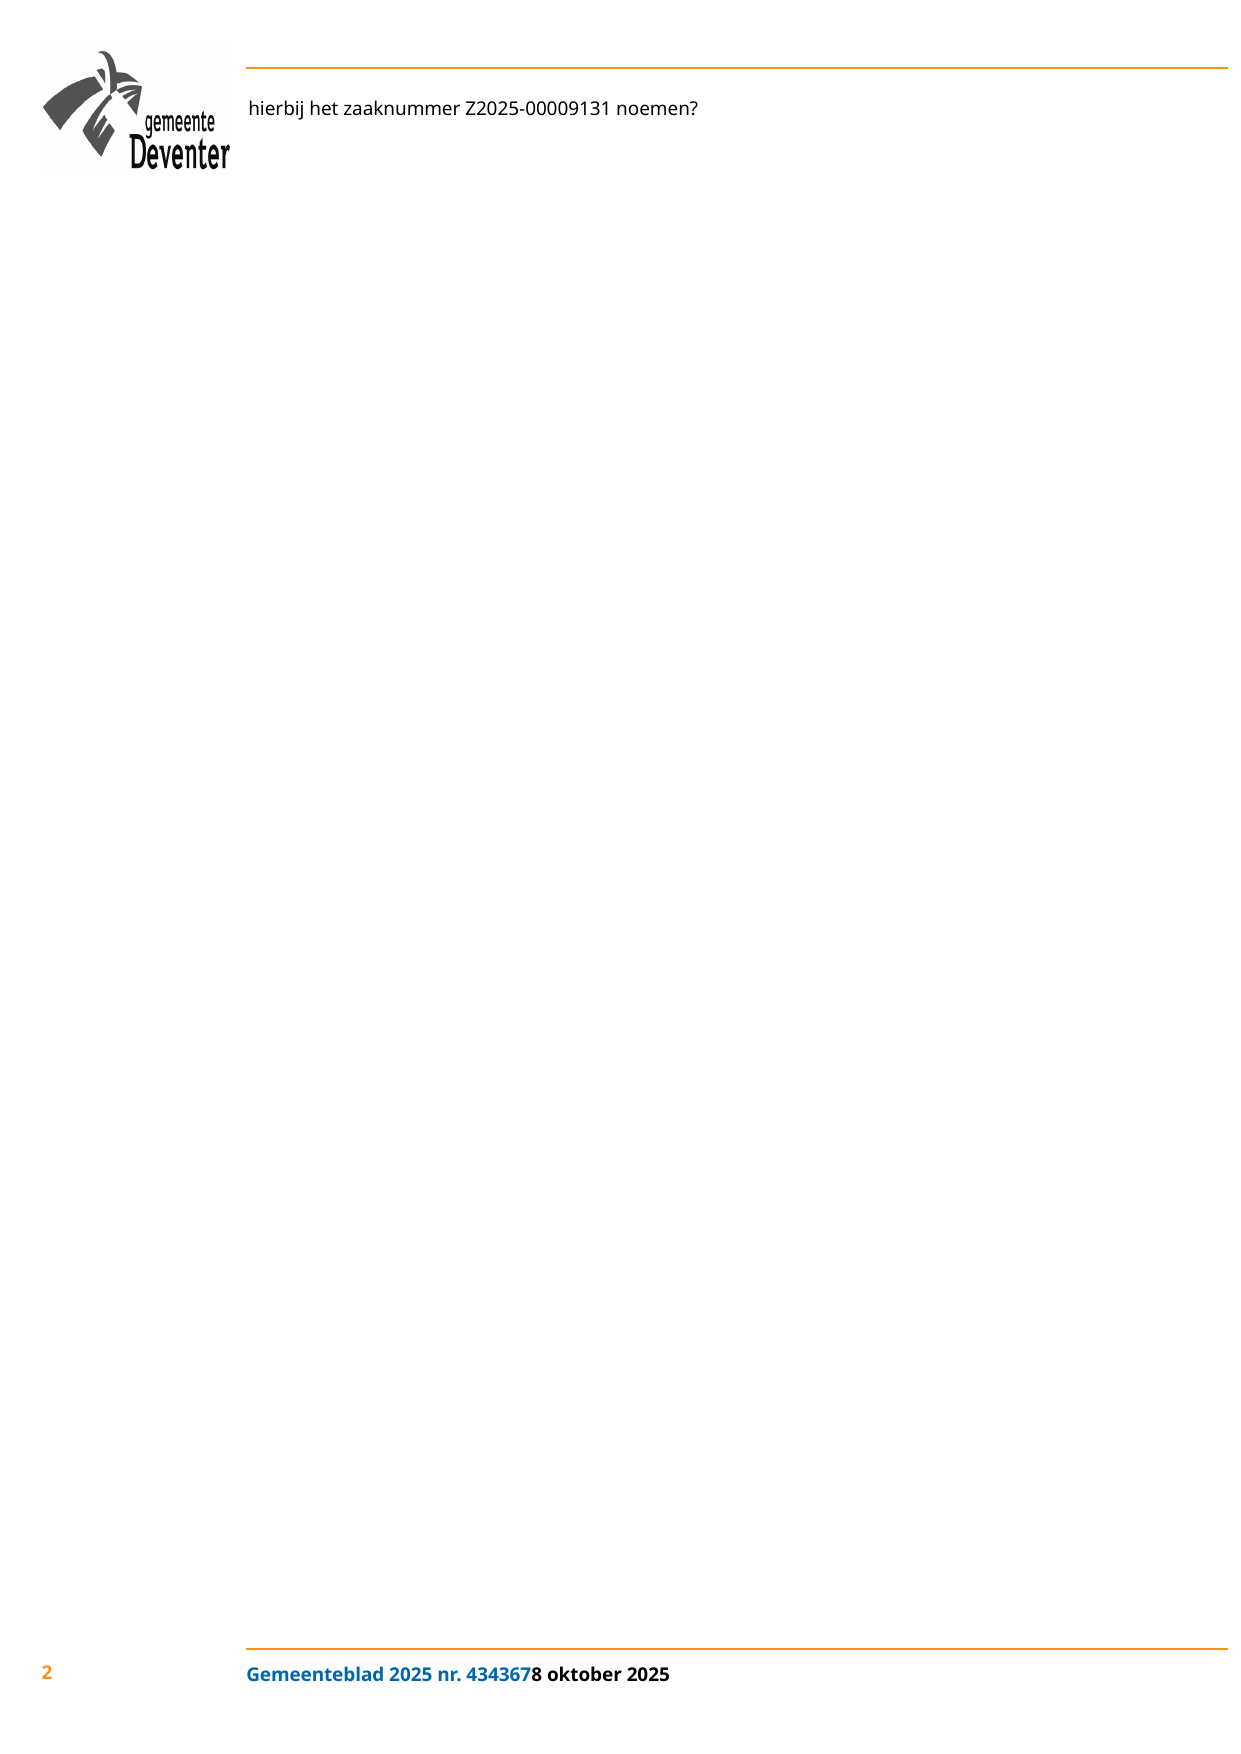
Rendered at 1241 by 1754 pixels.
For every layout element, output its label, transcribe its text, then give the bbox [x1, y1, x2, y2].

picture [41, 47, 231, 172]
text hierbij het zaaknummer Z2025-00009131 noemen? [248, 95, 1152, 121]
